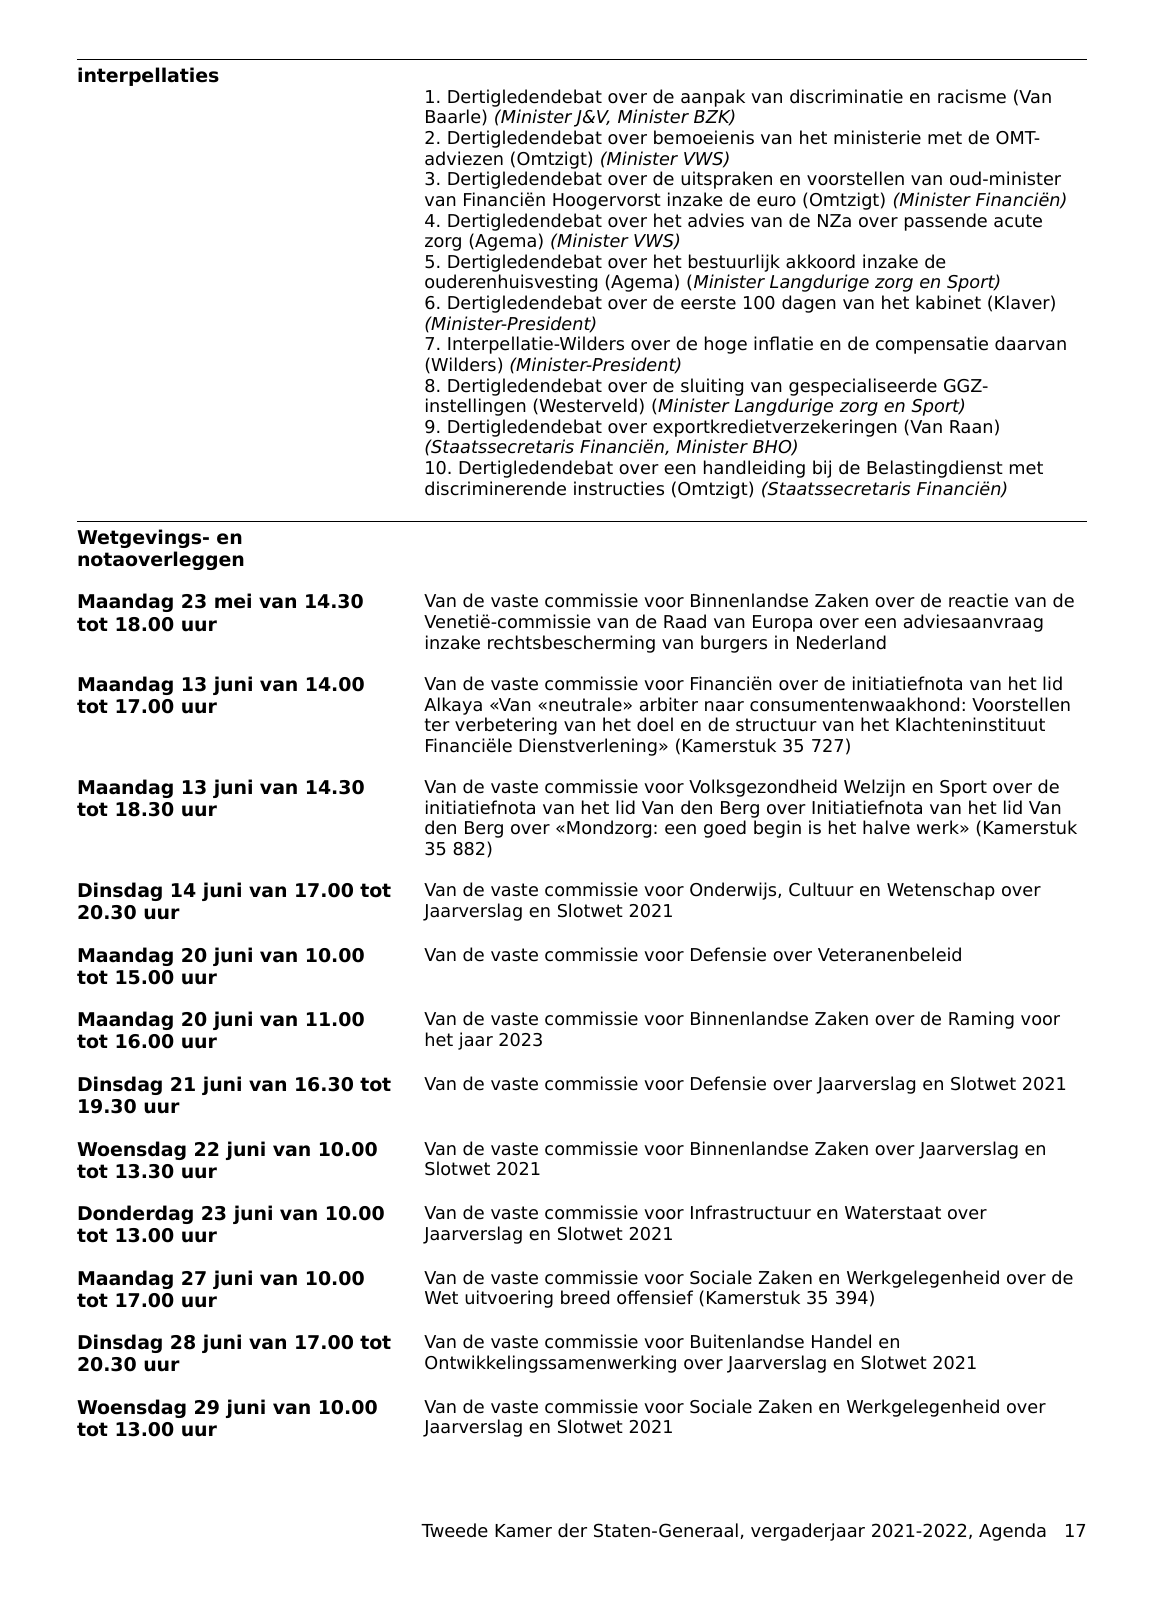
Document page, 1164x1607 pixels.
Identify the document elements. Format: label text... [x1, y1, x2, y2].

table_cell [401, 252, 418, 293]
table_cell Van de vaste commissie voor Infrastructuur en Waterstaat over Jaarverslag en Slotwet 2021 [418, 1203, 1087, 1247]
table_cell Van de vaste commissie voor Binnenlandse Zaken over Jaarverslag en Slotwet 2021 [418, 1139, 1087, 1182]
table_cell 6. Dertigledendebat over de eerste 100 dagen van het kabinet (Klaver) (Minister-President) [418, 293, 1087, 334]
table_cell Dinsdag 21 juni van 16.30 tot 19.30 uur [77, 1074, 401, 1118]
table_cell Maandag 20 juni van 11.00 tot 16.00 uur [77, 1009, 401, 1053]
table_cell [77, 1441, 401, 1461]
table_cell [77, 1183, 401, 1203]
table_cell Maandag 13 juni van 14.00 tot 17.00 uur [77, 674, 401, 756]
table_cell [77, 1247, 401, 1268]
table_cell [401, 1268, 418, 1312]
table_cell [77, 293, 401, 334]
table_cell 5. Dertigledendebat over het bestuurlijk akkoord inzake de ouderenhuisvesting (Agema) (Minister Langdurige zorg en Sport) [418, 252, 1087, 293]
table_cell [401, 376, 418, 417]
table_cell Dinsdag 14 juni van 17.00 tot 20.30 uur [77, 880, 401, 924]
table_cell [77, 87, 401, 128]
table_cell 8. Dertigledendebat over de sluiting van gespecialiseerde GGZ-instellingen (Westerveld) (Minister Langdurige zorg en Sport) [418, 376, 1087, 417]
table_cell Van de vaste commissie voor Defensie over Veteranenbeleid [418, 945, 1087, 989]
table_header Wetgevings- en notaoverleggen [77, 522, 401, 571]
table_cell [401, 128, 418, 169]
table_cell [401, 458, 418, 499]
table_cell [418, 1247, 1087, 1268]
table_cell Maandag 13 juni van 14.30 tot 18.30 uur [77, 777, 401, 859]
table_cell [401, 334, 418, 376]
table_cell 2. Dertigledendebat over bemoeienis van het ministerie met de OMT-adviezen (Omtzigt) (Minister VWS) [418, 128, 1087, 169]
table_cell [401, 1183, 418, 1203]
table_cell [401, 169, 418, 211]
table_header [401, 60, 418, 87]
table_cell [401, 1397, 418, 1441]
table_cell 1. Dertigledendebat over de aanpak van discriminatie en racisme (Van Baarle) (Minister J&V, Minister BZK) [418, 87, 1087, 128]
table_cell 10. Dertigledendebat over een handleiding bij de Belastingdienst met discriminerende instructies (Omtzigt) (Staatssecretaris Financiën) [418, 458, 1087, 499]
table_cell [418, 756, 1087, 777]
table_cell [77, 252, 401, 293]
table_cell [77, 417, 401, 458]
table_cell 4. Dertigledendebat over het advies van de NZa over passende acute zorg (Agema) (Minister VWS) [418, 211, 1087, 252]
table_header [401, 522, 418, 571]
table_cell [401, 880, 418, 924]
table_cell [401, 924, 418, 945]
table_cell [418, 1376, 1087, 1397]
table_cell [77, 653, 401, 674]
table_cell [401, 1118, 418, 1138]
table_cell Van de vaste commissie voor Defensie over Jaarverslag en Slotwet 2021 [418, 1074, 1087, 1118]
table_cell [401, 1332, 418, 1376]
table_cell [401, 674, 418, 756]
table_cell [401, 571, 418, 591]
table_cell Woensdag 29 juni van 10.00 tot 13.00 uur [77, 1397, 401, 1441]
table_cell Van de vaste commissie voor Sociale Zaken en Werkgelegenheid over Jaarverslag en Slotwet 2021 [418, 1397, 1087, 1441]
table_cell Dinsdag 28 juni van 17.00 tot 20.30 uur [77, 1332, 401, 1376]
table_cell [401, 1053, 418, 1074]
table_cell [401, 1139, 418, 1182]
table_cell [401, 989, 418, 1009]
table_cell [418, 989, 1087, 1009]
table_cell [418, 1118, 1087, 1138]
table_cell [77, 169, 401, 211]
table_cell [401, 1074, 418, 1118]
table_cell [401, 777, 418, 859]
table_cell [77, 211, 401, 252]
table_cell Maandag 27 juni van 10.00 tot 17.00 uur [77, 1268, 401, 1312]
table_cell [401, 591, 418, 653]
table_cell [418, 1183, 1087, 1203]
table_cell [77, 924, 401, 945]
table_cell [401, 860, 418, 880]
table_cell [77, 128, 401, 169]
table_cell 9. Dertigledendebat over exportkredietverzekeringen (Van Raan) (Staatssecretaris Financiën, Minister BHO) [418, 417, 1087, 458]
table_cell [418, 1053, 1087, 1074]
table_header [418, 522, 1087, 571]
table_header interpellaties [77, 60, 401, 87]
table_cell [418, 924, 1087, 945]
table_cell [401, 653, 418, 674]
table_header [418, 60, 1087, 87]
table_cell Maandag 20 juni van 10.00 tot 15.00 uur [77, 945, 401, 989]
table_cell [77, 376, 401, 417]
table_cell Van de vaste commissie voor Financiën over de initiatiefnota van het lid Alkaya «Van «neutrale» arbiter naar consumentenwaakhond: Voorstellen ter verbetering van het doel en de structuur van het Klachteninstituut Financiële Dienstverlening» (Kamerstuk 35 727) [418, 674, 1087, 756]
table_cell Van de vaste commissie voor Sociale Zaken en Werkgelegenheid over de Wet uitvoering breed offensief (Kamerstuk 35 394) [418, 1268, 1087, 1312]
table_cell [77, 334, 401, 376]
table_cell [401, 417, 418, 458]
table_cell [77, 756, 401, 777]
table_cell [418, 571, 1087, 591]
table_cell [401, 1009, 418, 1053]
table_cell Van de vaste commissie voor Binnenlandse Zaken over de reactie van de Venetië-commissie van de Raad van Europa over een adviesaanvraag inzake rechtsbescherming van burgers in Nederland [418, 591, 1087, 653]
table_cell [77, 458, 401, 499]
table_cell 3. Dertigledendebat over de uitspraken en voorstellen van oud-minister van Financiën Hoogervorst inzake de euro (Omtzigt) (Minister Financiën) [418, 169, 1087, 211]
table_cell [77, 989, 401, 1009]
table_cell [77, 1312, 401, 1332]
table_cell [77, 1118, 401, 1138]
table_cell [401, 211, 418, 252]
table_cell Donderdag 23 juni van 10.00 tot 13.00 uur [77, 1203, 401, 1247]
table_cell [401, 1441, 418, 1461]
table_cell Maandag 23 mei van 14.30 tot 18.00 uur [77, 591, 401, 653]
table_cell [418, 1312, 1087, 1332]
table_cell [401, 87, 418, 128]
table_cell [418, 1441, 1087, 1461]
table_cell 7. Interpellatie-Wilders over de hoge inflatie en de compensatie daarvan (Wilders) (Minister-President) [418, 334, 1087, 376]
table_cell [77, 860, 401, 880]
table_cell [77, 571, 401, 591]
table_cell Van de vaste commissie voor Buitenlandse Handel en Ontwikkelingssamenwerking over Jaarverslag en Slotwet 2021 [418, 1332, 1087, 1376]
table_cell Woensdag 22 juni van 10.00 tot 13.30 uur [77, 1139, 401, 1182]
table_cell Van de vaste commissie voor Volksgezondheid Welzijn en Sport over de initiatiefnota van het lid Van den Berg over Initiatiefnota van het lid Van den Berg over «Mondzorg: een goed begin is het halve werk» (Kamerstuk 35 882) [418, 777, 1087, 859]
table_cell [77, 1053, 401, 1074]
table_cell [401, 756, 418, 777]
table_cell [401, 1247, 418, 1268]
table_cell Van de vaste commissie voor Onderwijs, Cultuur en Wetenschap over Jaarverslag en Slotwet 2021 [418, 880, 1087, 924]
table_cell [418, 860, 1087, 880]
table_cell [401, 1203, 418, 1247]
table_cell Van de vaste commissie voor Binnenlandse Zaken over de Raming voor het jaar 2023 [418, 1009, 1087, 1053]
table_cell [401, 1312, 418, 1332]
table_cell [401, 293, 418, 334]
table_cell [77, 1376, 401, 1397]
table_cell [418, 653, 1087, 674]
table_cell [401, 945, 418, 989]
table_cell [401, 1376, 418, 1397]
